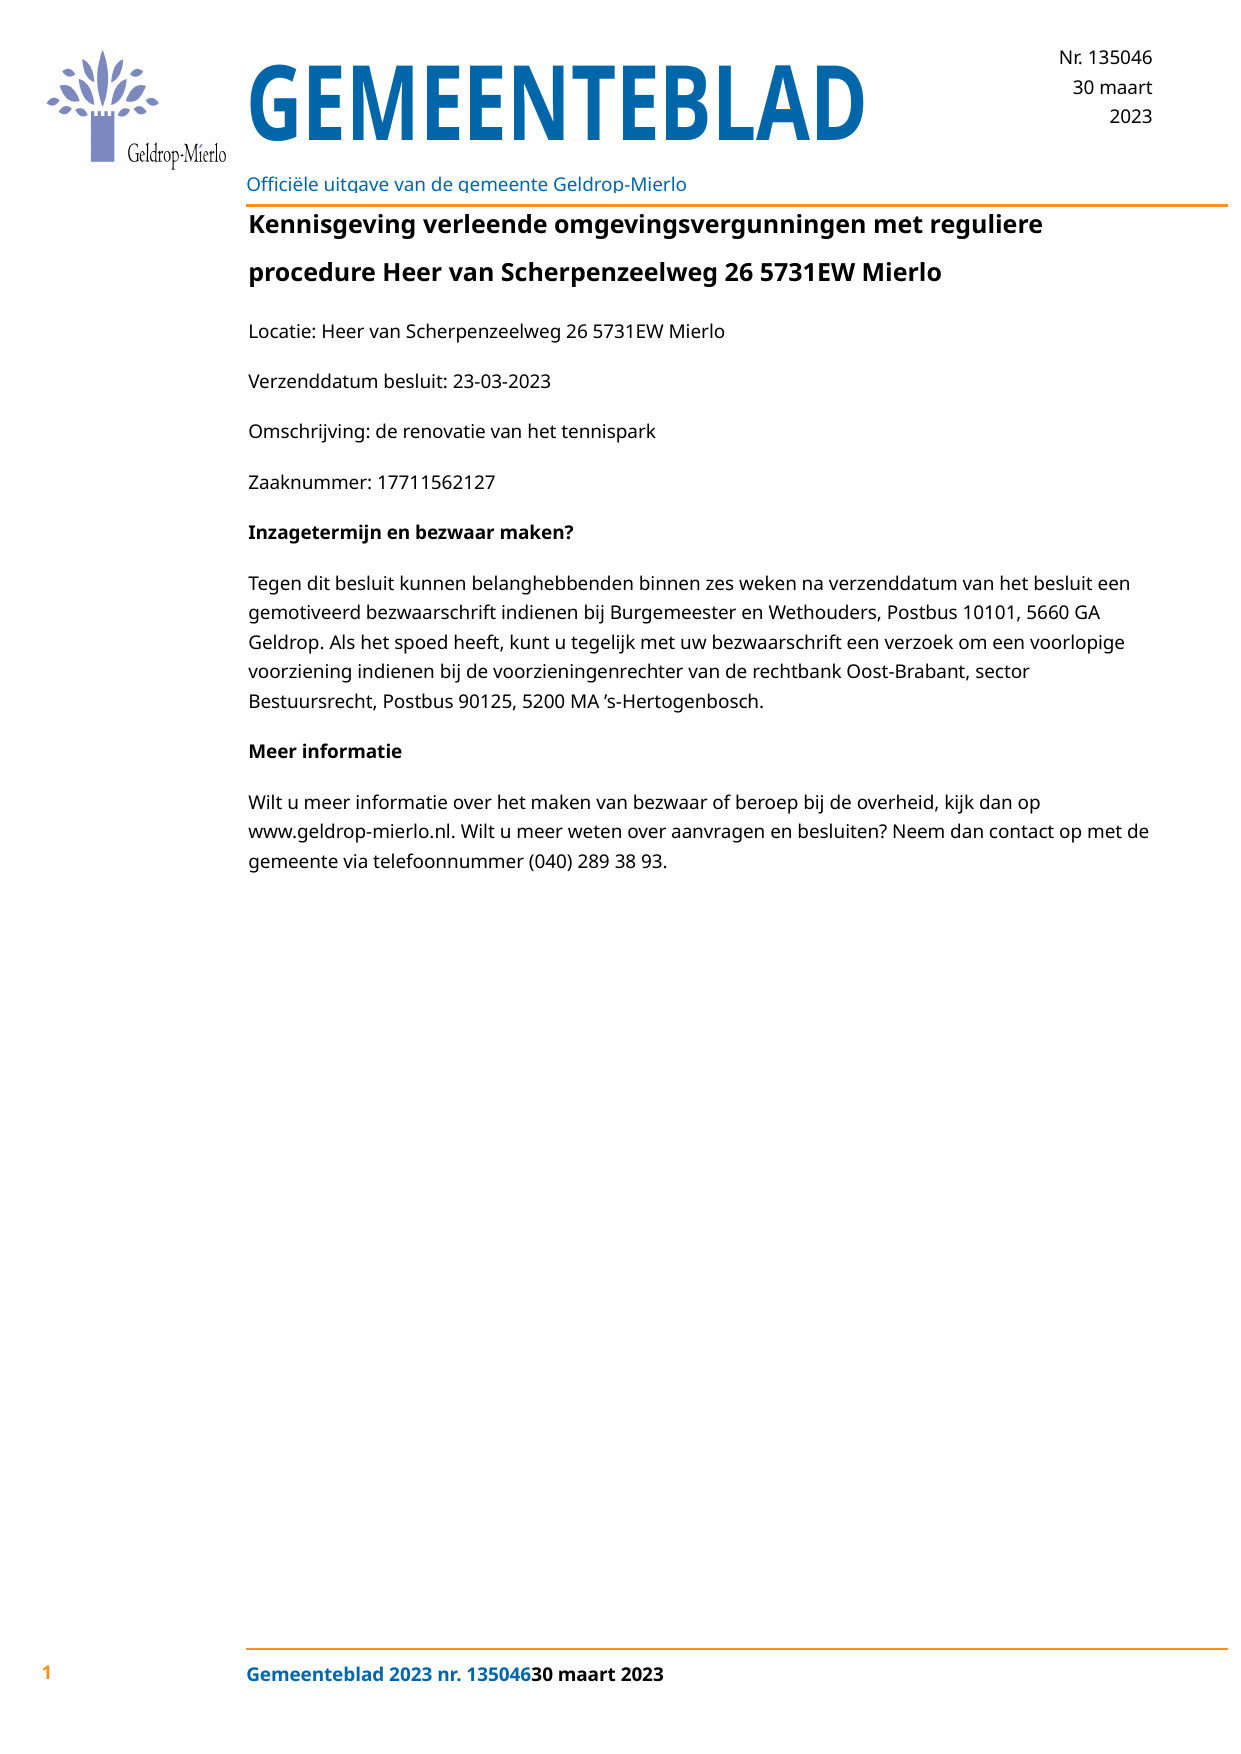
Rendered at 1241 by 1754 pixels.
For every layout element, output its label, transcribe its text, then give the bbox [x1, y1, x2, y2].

text Omschrijving: de renovatie van het tennispark [248, 419, 1152, 444]
text Locatie: Heer van Scherpenzeelweg 26 5731EW Mierlo [248, 318, 1152, 344]
text Tegen dit besluit kunnen belanghebbenden binnen zes weken na verzenddatum van het besluit een gemotiveerd bezwaarschrift indienen bij Burgemeester en Wethouders, Postbus 10101, 5660 GA Geldrop. Als het spoed heeft, kunt u tegelijk met uw bezwaarschrift een verzoek om een voorlopige voorziening indienen bij de voorzieningenrechter van de rechtbank Oost-Brabant, sector Bestuursrecht, Postbus 90125, 5200 MA ’s-Hertogenbosch. [248, 570, 1152, 714]
text Meer informatie [248, 739, 1152, 764]
text Zaaknummer: 17711562127 [248, 469, 1152, 495]
text Wilt u meer informatie over het maken van bezwaar of beroep bij de overheid, kijk dan op www.geldrop-mierlo.nl. Wilt u meer weten over aanvragen en besluiten? Neem dan contact op met de gemeente via telefoonnummer (040) 289 38 93. [248, 789, 1152, 874]
text Inzagetermijn en bezwaar maken? [248, 519, 1152, 545]
text Kennisgeving verleende omgevingsvergunningen met reguliere procedure Heer van Scherpenzeelweg 26 5731EW Mierlo [248, 207, 1152, 288]
text Verzenddatum besluit: 23-03-2023 [248, 368, 1152, 394]
picture [41, 47, 231, 172]
